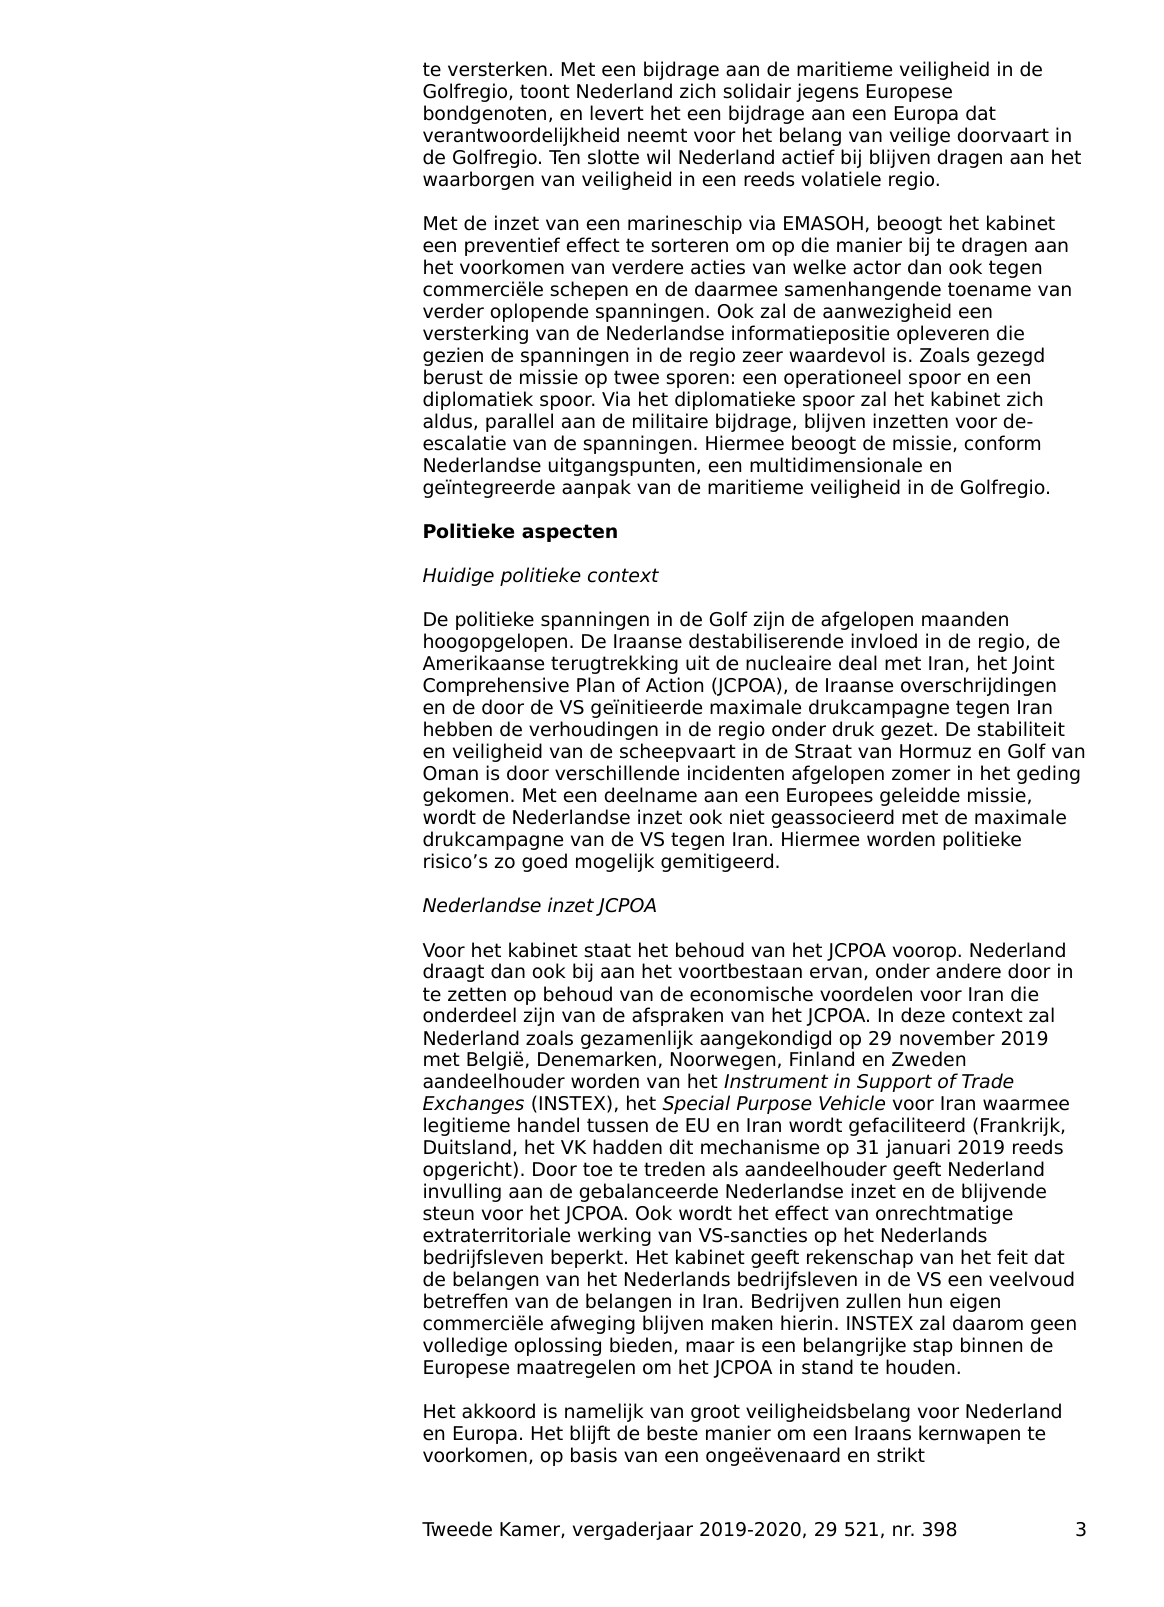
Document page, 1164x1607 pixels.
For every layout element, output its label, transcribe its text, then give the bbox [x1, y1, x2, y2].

subtitle Nederlandse inzet JCPOA [422, 895, 1087, 917]
text Met de inzet van een marineschip via EMASOH, beoogt het kabinet een preventief effect te sorteren om op die manier bij te dragen aan het voorkomen van verdere acties van welke actor dan ook tegen commerciële schepen en de daarmee samenhangende toename van verder oplopende spanningen. Ook zal de aanwezigheid een versterking van de Nederlandse informatiepositie opleveren die gezien de spanningen in de regio zeer waardevol is. Zoals gezegd berust de missie op twee sporen: een operationeel spoor en een diplomatiek spoor. Via het diplomatieke spoor zal het kabinet zich aldus, parallel aan de militaire bijdrage, blijven inzetten voor de-escalatie van de spanningen. Hiermee beoogt de missie, conform Nederlandse uitgangspunten, een multidimensionale en geïntegreerde aanpak van de maritieme veiligheid in de Golfregio. [422, 213, 1087, 499]
subtitle Huidige politieke context [422, 565, 1087, 587]
text De politieke spanningen in de Golf zijn de afgelopen maanden hoogopgelopen. De Iraanse destabiliserende invloed in de regio, de Amerikaanse terugtrekking uit de nucleaire deal met Iran, het Joint Comprehensive Plan of Action (JCPOA), de Iraanse overschrijdingen en de door de VS geïnitieerde maximale drukcampagne tegen Iran hebben de verhoudingen in de regio onder druk gezet. De stabiliteit en veiligheid van de scheepvaart in de Straat van Hormuz en Golf van Oman is door verschillende incidenten afgelopen zomer in het geding gekomen. Met een deelname aan een Europees geleidde missie, wordt de Nederlandse inzet ook niet geassocieerd met de maximale drukcampagne van de VS tegen Iran. Hiermee worden politieke risico’s zo goed mogelijk gemitigeerd. [422, 609, 1087, 873]
text Het akkoord is namelijk van groot veiligheidsbelang voor Nederland en Europa. Het blijft de beste manier om een Iraans kernwapen te voorkomen, op basis van een ongeëvenaard en strikt [422, 1401, 1087, 1467]
text te versterken. Met een bijdrage aan de maritieme veiligheid in de Golfregio, toont Nederland zich solidair jegens Europese bondgenoten, en levert het een bijdrage aan een Europa dat verantwoordelijkheid neemt voor het belang van veilige doorvaart in de Golfregio. Ten slotte wil Nederland actief bij blijven dragen aan het waarborgen van veiligheid in een reeds volatiele regio. [422, 59, 1087, 191]
subtitle Politieke aspecten [422, 521, 1087, 543]
text Voor het kabinet staat het behoud van het JCPOA voorop. Nederland draagt dan ook bij aan het voortbestaan ervan, onder andere door in te zetten op behoud van de economische voordelen voor Iran die onderdeel zijn van de afspraken van het JCPOA. In deze context zal Nederland zoals gezamenlijk aangekondigd op 29 november 2019 met België, Denemarken, Noorwegen, Finland en Zweden aandeelhouder worden van het Instrument in Support of Trade Exchanges (INSTEX), het Special Purpose Vehicle voor Iran waarmee legitieme handel tussen de EU en Iran wordt gefaciliteerd (Frankrijk, Duitsland, het VK hadden dit mechanisme op 31 januari 2019 reeds opgericht). Door toe te treden als aandeelhouder geeft Nederland invulling aan de gebalanceerde Nederlandse inzet en de blijvende steun voor het JCPOA. Ook wordt het effect van onrechtmatige extraterritoriale werking van VS-sancties op het Nederlands bedrijfsleven beperkt. Het kabinet geeft rekenschap van het feit dat de belangen van het Nederlands bedrijfsleven in de VS een veelvoud betreffen van de belangen in Iran. Bedrijven zullen hun eigen commerciële afweging blijven maken hierin. INSTEX zal daarom geen volledige oplossing bieden, maar is een belangrijke stap binnen de Europese maatregelen om het JCPOA in stand te houden. [422, 939, 1087, 1379]
